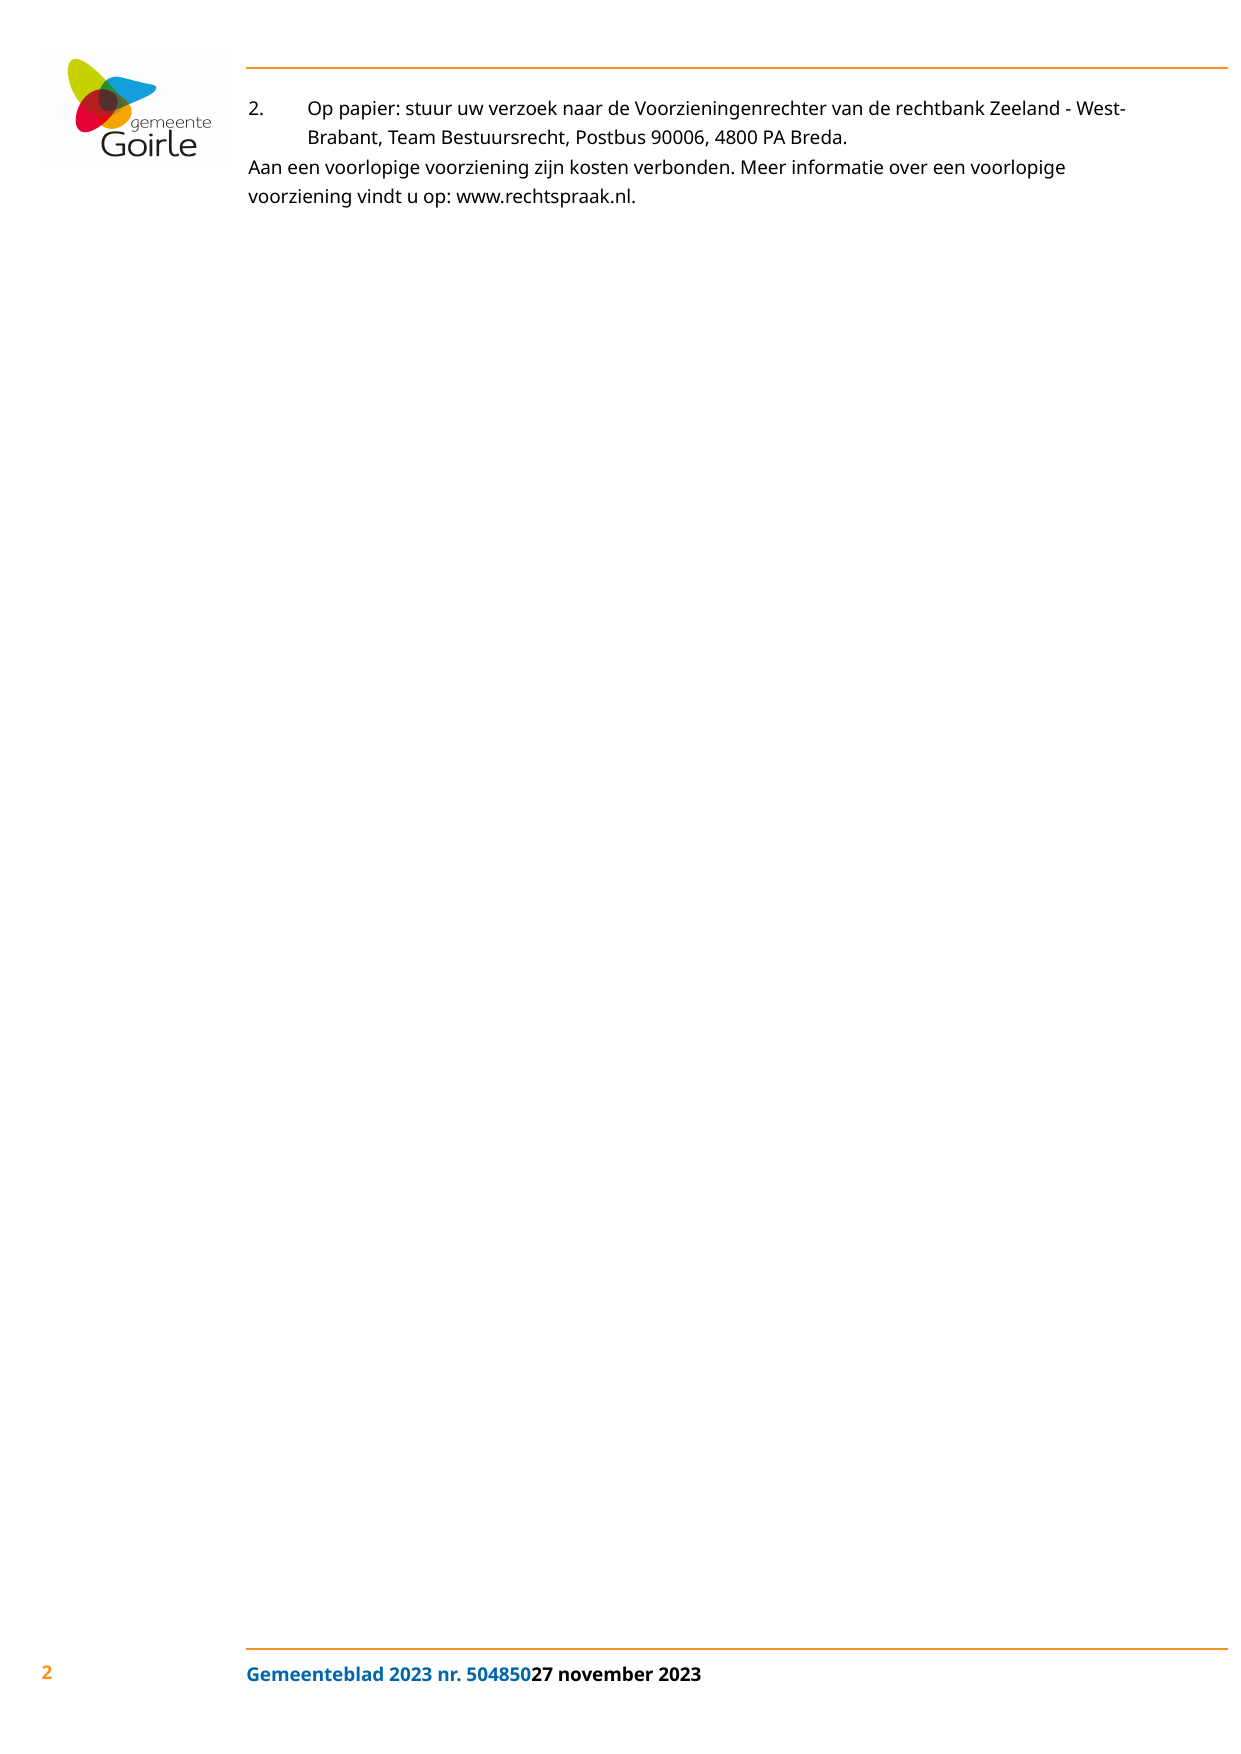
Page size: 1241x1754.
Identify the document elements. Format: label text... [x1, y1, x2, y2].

list Op papier: stuur uw verzoek naar de Voorzieningenrechter van de rechtbank Zeeland - West-Brabant, Team Bestuursrecht, Postbus 90006, 4800 PA Breda. [248, 95, 1152, 150]
picture [41, 47, 231, 172]
text Aan een voorlopige voorziening zijn kosten verbonden. Meer informatie over een voorlopige voorziening vindt u op: www.rechtspraak.nl. [248, 154, 1152, 209]
